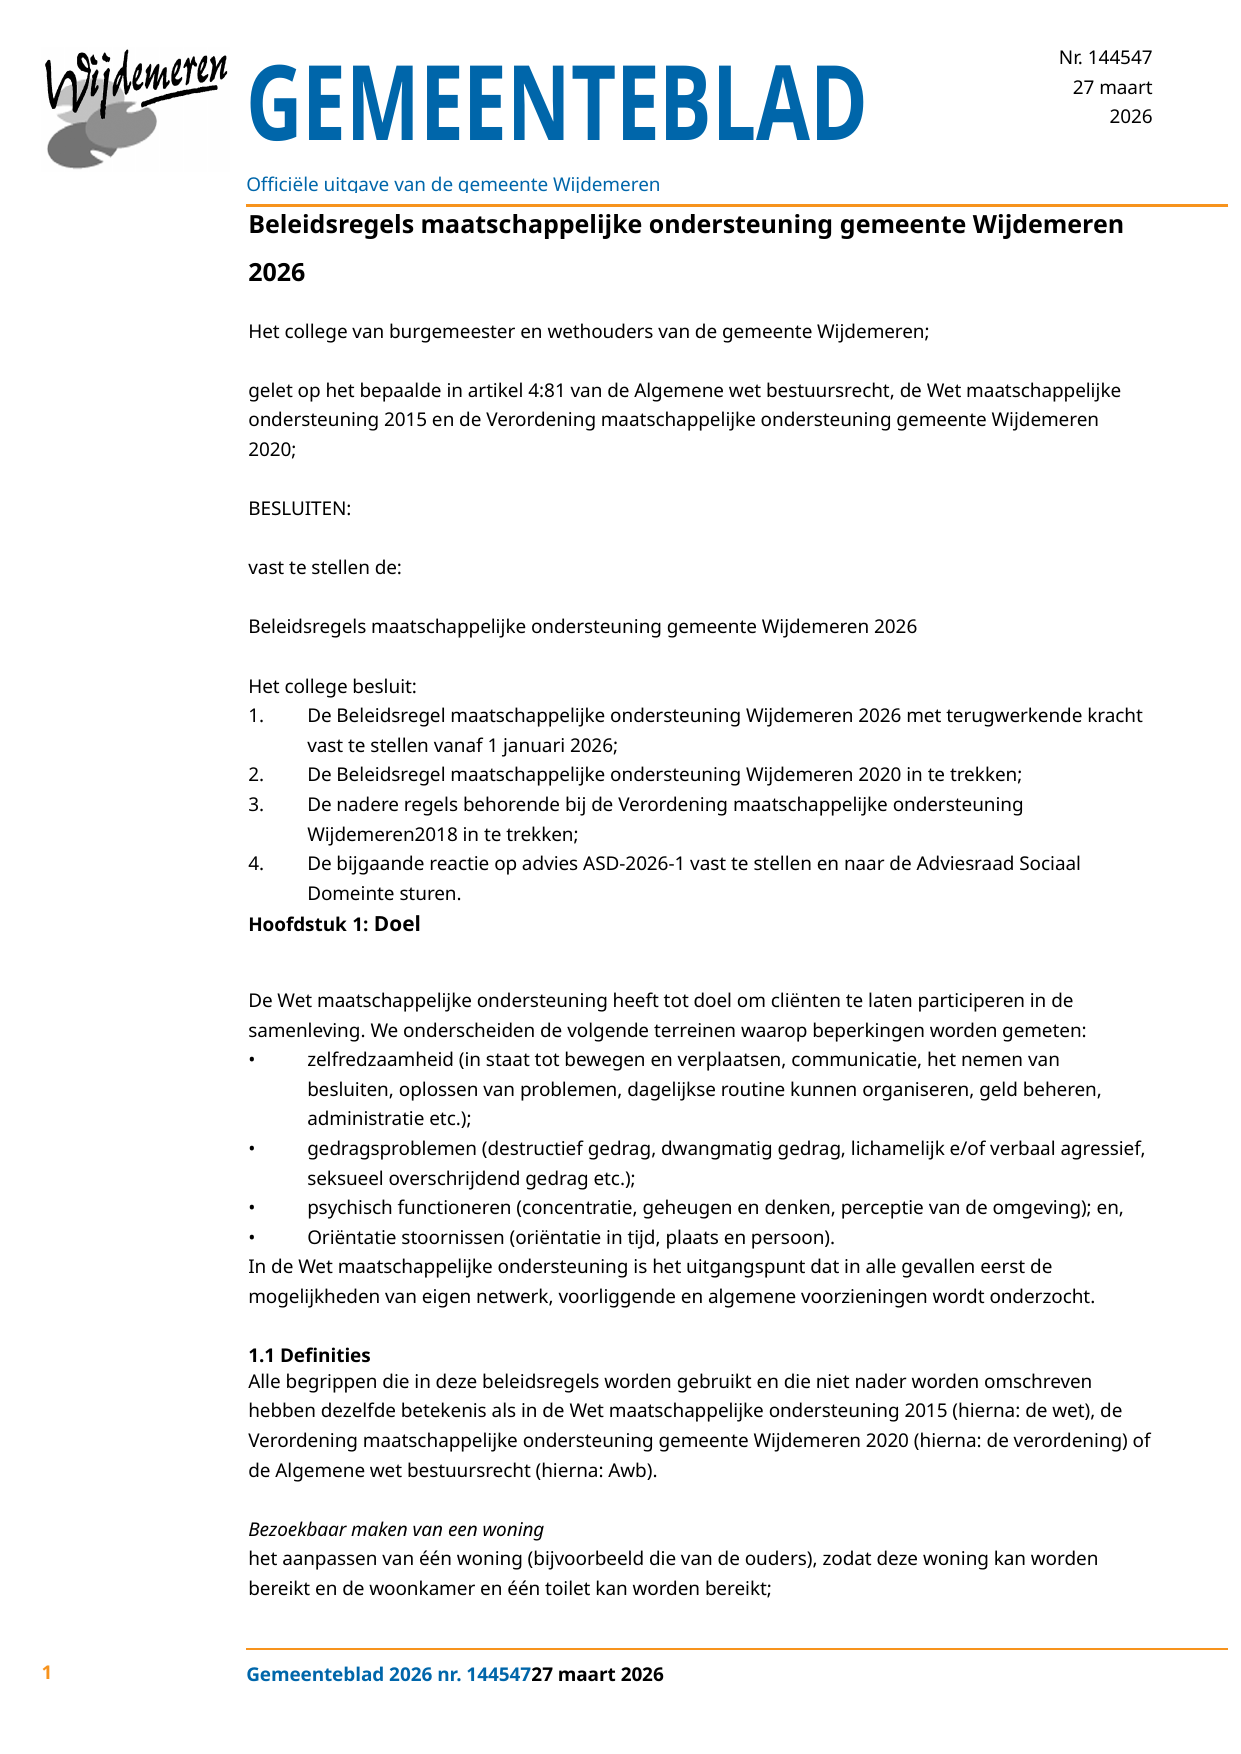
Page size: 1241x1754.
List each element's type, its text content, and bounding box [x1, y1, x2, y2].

text Beleidsregels maatschappelijke ondersteuning gemeente Wijdemeren 2026 [248, 614, 1152, 639]
list zelfredzaamheid (in staat tot bewegen en verplaatsen, communicatie, het nemen van besluiten, oplossen van problemen, dagelijkse routine kunnen organiseren, geld beheren, administratie etc.); [248, 1046, 1152, 1131]
text Beleidsregels maatschappelijke ondersteuning gemeente Wijdemeren 2026 [248, 207, 1152, 288]
text De Wet maatschappelijke ondersteuning heeft tot doel om cliënten te laten participeren in de samenleving. We onderscheiden de volgende terreinen waarop beperkingen worden gemeten: [248, 987, 1152, 1043]
text Alle begrippen die in deze beleidsregels worden gebruikt en die niet nader worden omschreven hebben dezelfde betekenis als in de Wet maatschappelijke ondersteuning 2015 (hierna: de wet), de Verordening maatschappelijke ondersteuning gemeente Wijdemeren 2020 (hierna: de verordening) of de Algemene wet bestuursrecht (hierna: Awb). [248, 1368, 1152, 1482]
picture [41, 47, 231, 172]
list De Beleidsregel maatschappelijke ondersteuning Wijdemeren 2020 in te trekken; [248, 762, 1152, 787]
text 1.1 Definities [248, 1342, 1152, 1368]
list De Beleidsregel maatschappelijke ondersteuning Wijdemeren 2026 met terugwerkende kracht vast te stellen vanaf 1 januari 2026; [248, 702, 1152, 758]
list De bijgaande reactie op advies ASD-2026-1 vast te stellen en naar de Adviesraad Sociaal Domeinte sturen. [248, 850, 1152, 906]
text In de Wet maatschappelijke ondersteuning is het uitgangspunt dat in alle gevallen eerst de mogelijkheden van eigen netwerk, voorliggende en algemene voorzieningen wordt onderzocht. [248, 1253, 1152, 1309]
list De nadere regels behorende bij de Verordening maatschappelijke ondersteuning Wijdemeren2018 in te trekken; [248, 791, 1152, 847]
text Bezoekbaar maken van een woning [248, 1516, 1152, 1542]
text gelet op het bepaalde in artikel 4:81 van de Algemene wet bestuursrecht, de Wet maatschappelijke ondersteuning 2015 en de Verordening maatschappelijke ondersteuning gemeente Wijdemeren 2020; [248, 377, 1152, 462]
text Het college van burgemeester en wethouders van de gemeente Wijdemeren; [248, 318, 1152, 344]
text BESLUITEN: [248, 495, 1152, 521]
text vast te stellen de: [248, 554, 1152, 580]
list Oriëntatie stoornissen (oriëntatie in tijd, plaats en persoon). [248, 1224, 1152, 1250]
list psychisch functioneren (concentratie, geheugen en denken, perceptie van de omgeving); en, [248, 1194, 1152, 1220]
text Het college besluit: [248, 673, 1152, 699]
text Hoofdstuk 1: Doel [248, 909, 1152, 938]
text het aanpassen van één woning (bijvoorbeeld die van de ouders), zodat deze woning kan worden bereikt en de woonkamer en één toilet kan worden bereikt; [248, 1546, 1152, 1601]
list gedragsproblemen (destructief gedrag, dwangmatig gedrag, lichamelijk e/of verbaal agressief, seksueel overschrijdend gedrag etc.); [248, 1135, 1152, 1191]
